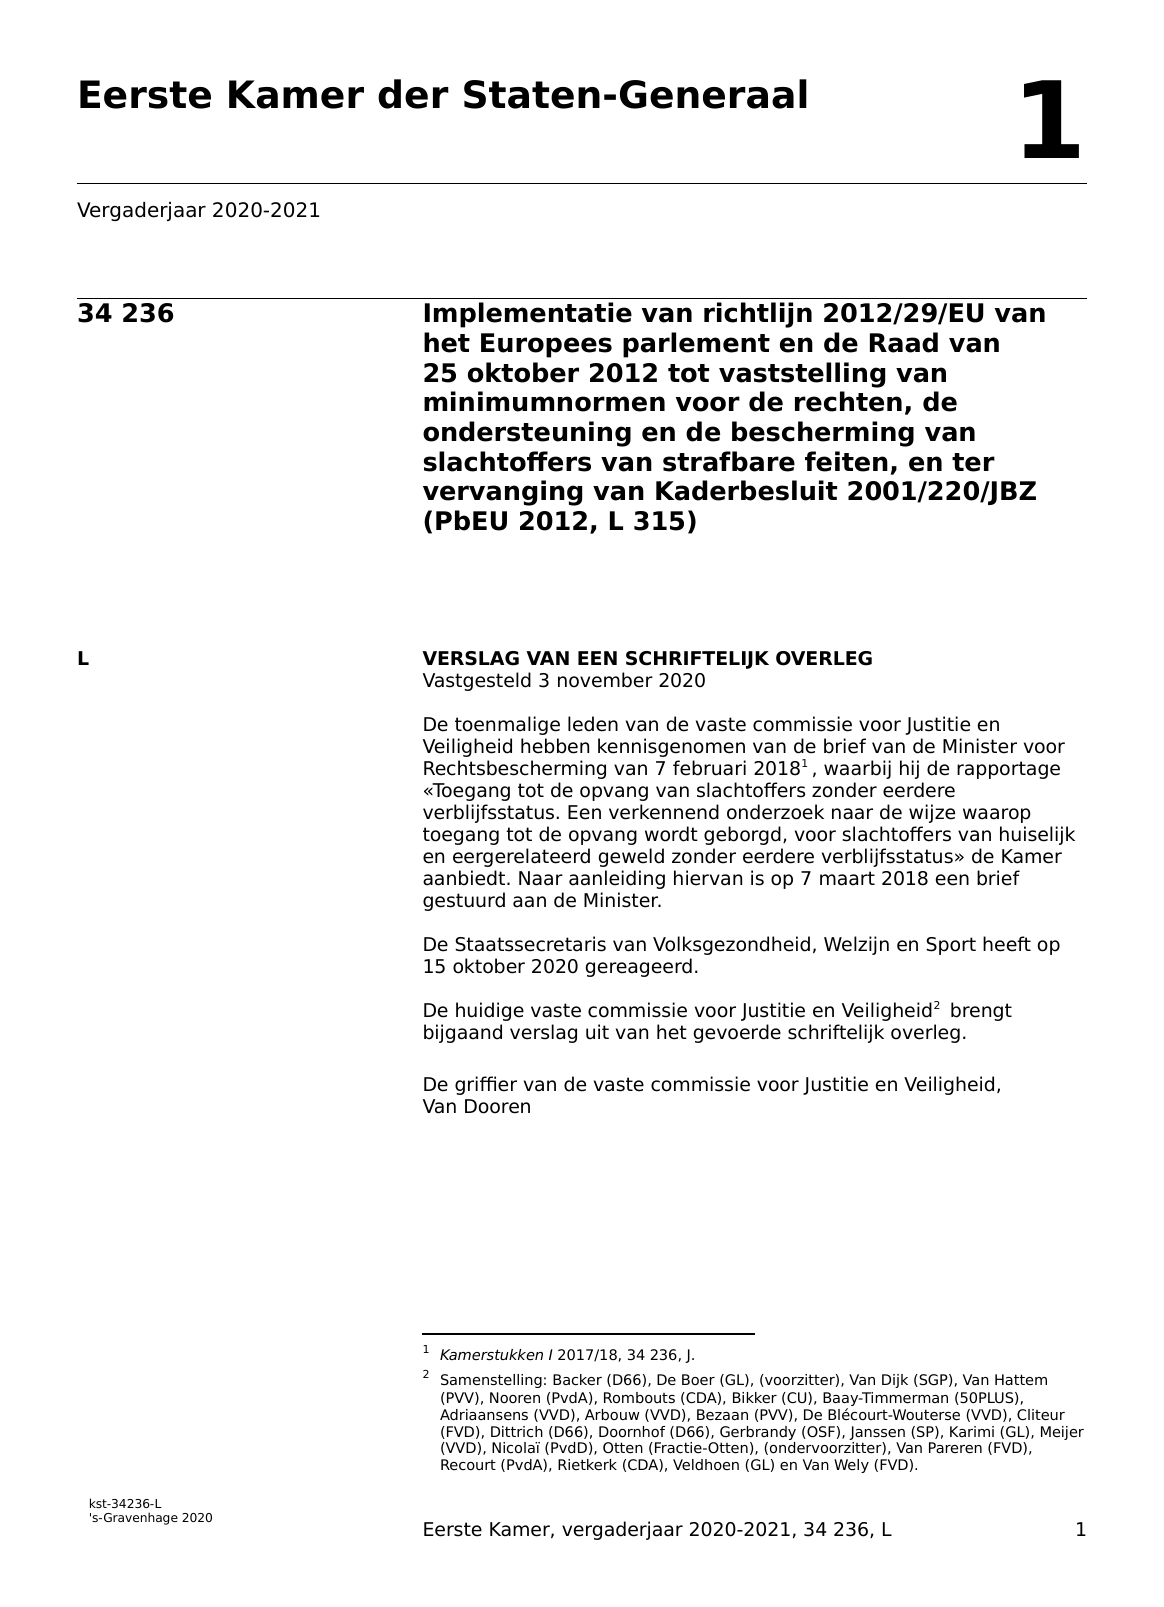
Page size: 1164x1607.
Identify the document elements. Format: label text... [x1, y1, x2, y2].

subtitle 34 236 Implementatie van richtlijn 2012/29/EU van het Europees parlement en de Raad van 25 oktober 2012 tot vaststelling van minimumnormen voor de rechten, de ondersteuning en de bescherming van slachtoffers van strafbare feiten, en ter vervanging van Kaderbesluit 2001/220/JBZ (PbEU 2012, L 315) [77, 299, 1087, 536]
text De toenmalige leden van de vaste commissie voor Justitie en Veiligheid hebben kennisgenomen van de brief van de Minister voor Rechtsbescherming van 7 februari 2018, waarbij hij de rapportage «Toegang tot de opvang van slachtoffers zonder eerdere verblijfsstatus. Een verkennend onderzoek naar de wijze waarop toegang tot de opvang wordt geborgd, voor slachtoffers van huiselijk en eergerelateerd geweld zonder eerdere verblijfsstatus» de Kamer aanbiedt. Naar aanleiding hiervan is op 7 maart 2018 een brief gestuurd aan de Minister. [422, 714, 1087, 911]
text Kamerstukken I 2017/18, 34 236, J. [422, 1343, 1087, 1365]
table_header 1 [886, 59, 1087, 183]
text De Staatssecretaris van Volksgezondheid, Welzijn en Sport heeft op 15 oktober 2020 gereageerd. [422, 934, 1087, 978]
table_header Eerste Kamer der Staten-Generaal [77, 59, 886, 183]
text De griffier van de vaste commissie voor Justitie en Veiligheid, Van Dooren [422, 1074, 1087, 1118]
table_cell Vergaderjaar 2020-2021 [77, 184, 1087, 298]
text Vastgesteld 3 november 2020 [422, 669, 1087, 691]
text De huidige vaste commissie voor Justitie en Veiligheid brengt bijgaand verslag uit van het gevoerde schriftelijk overleg. [422, 1000, 1087, 1044]
text Samenstelling: Backer (D66), De Boer (GL), (voorzitter), Van Dijk (SGP), Van Hattem (PVV), Nooren (PvdA), Rombouts (CDA), Bikker (CU), Baay-Timmerman (50PLUS), Adriaansens (VVD), Arbouw (VVD), Bezaan (PVV), De Blécourt-Wouterse (VVD), Cliteur (FVD), Dittrich (D66), Doornhof (D66), Gerbrandy (OSF), Janssen (SP), Karimi (GL), Meijer (VVD), Nicolaï (PvdD), Otten (Fractie-Otten), (ondervoorzitter), Van Pareren (FVD), Recourt (PvdA), Rietkerk (CDA), Veldhoen (GL) en Van Wely (FVD). [422, 1368, 1087, 1474]
text 's-Gravenhage 2020 [88, 1511, 323, 1525]
text kst-34236-L [88, 1497, 323, 1511]
subtitle L VERSLAG VAN EEN SCHRIFTELIJK OVERLEG [77, 647, 1087, 669]
